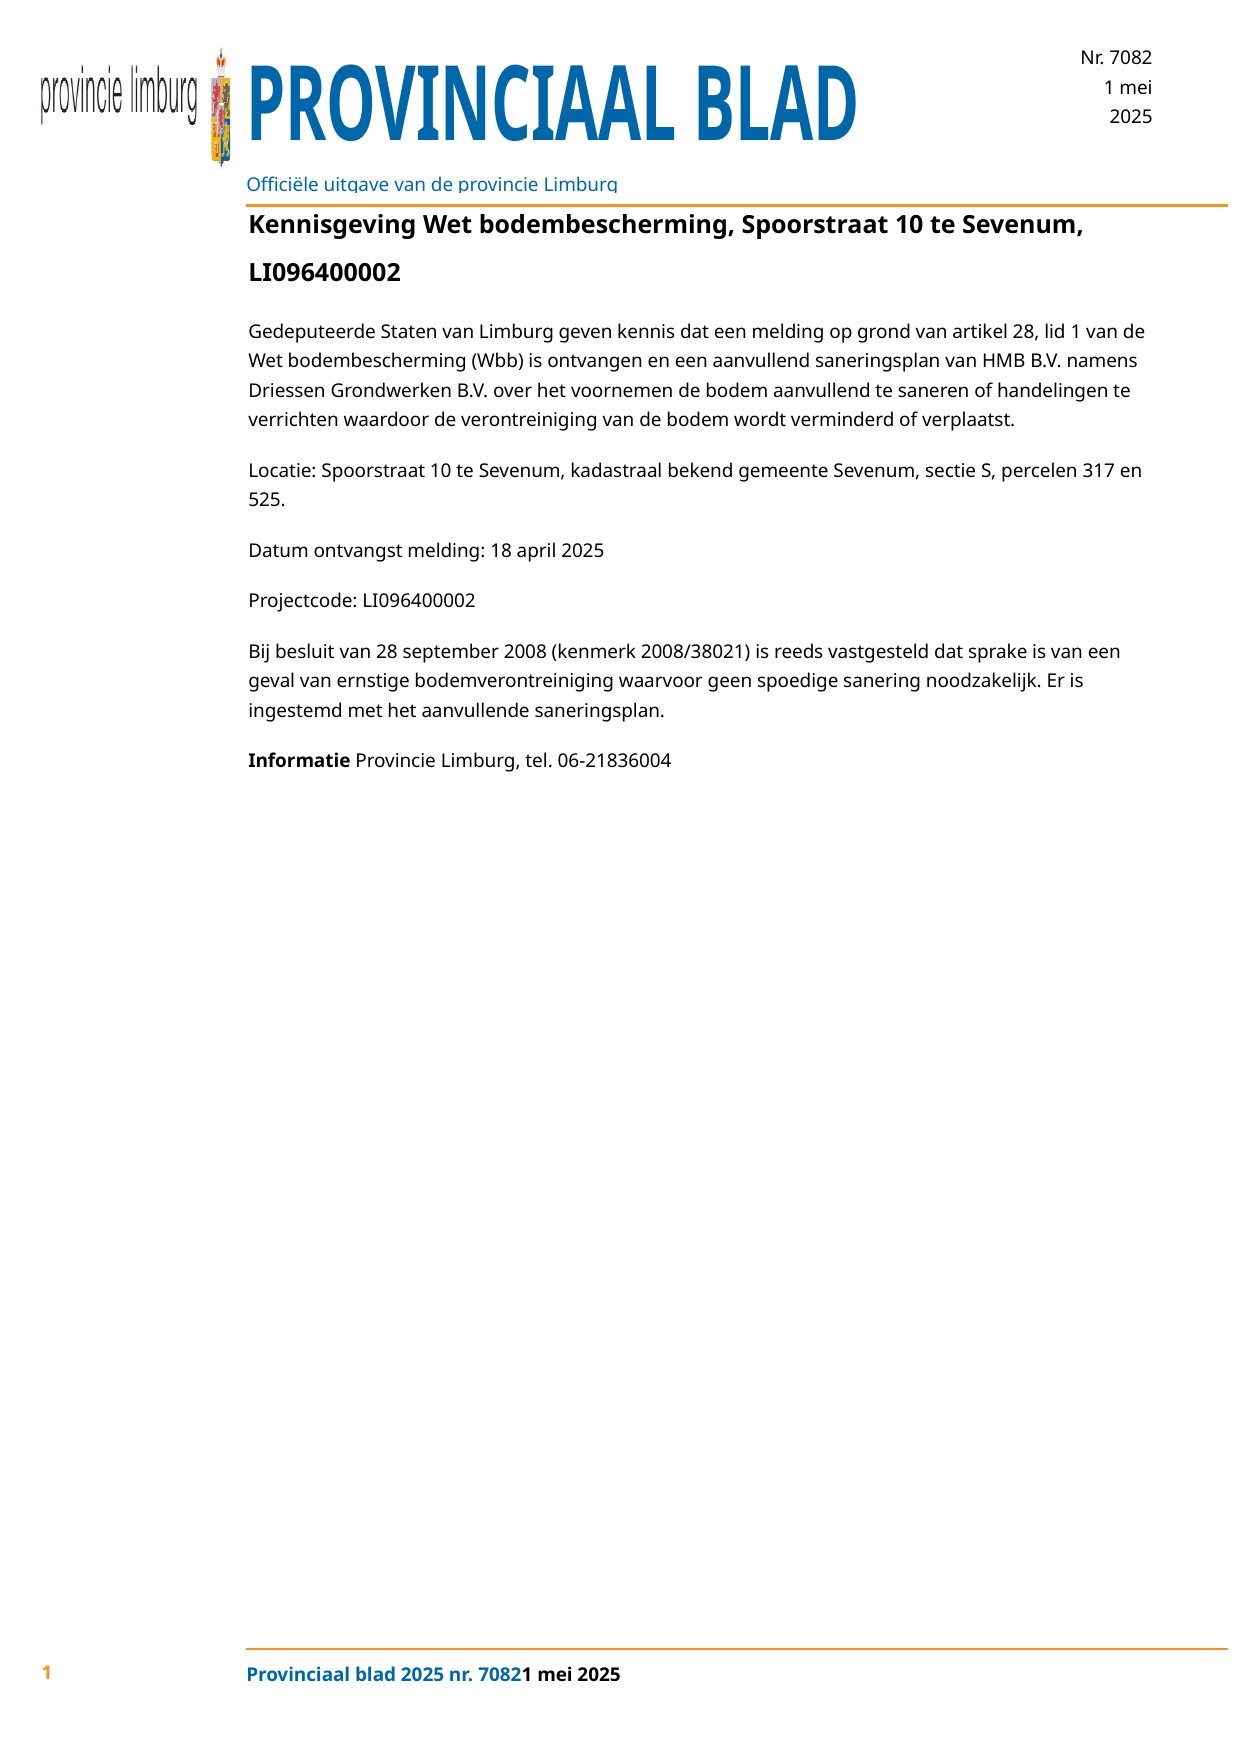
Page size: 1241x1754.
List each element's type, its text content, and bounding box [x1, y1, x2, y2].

text Projectcode: LI096400002 [248, 587, 1152, 613]
picture [41, 47, 231, 172]
text Locatie: Spoorstraat 10 te Sevenum, kadastraal bekend gemeente Sevenum, sectie S, percelen 317 en 525. [248, 457, 1152, 512]
text Gedeputeerde Staten van Limburg geven kennis dat een melding op grond van artikel 28, lid 1 van de Wet bodembescherming (Wbb) is ontvangen en een aanvullend saneringsplan van HMB B.V. namens Driessen Grondwerken B.V. over het voornemen de bodem aanvullend te saneren of handelingen te verrichten waardoor de verontreiniging van de bodem wordt verminderd of verplaatst. [248, 318, 1152, 432]
text Informatie Provincie Limburg, tel. 06-21836004 [248, 747, 1152, 773]
text Bij besluit van 28 september 2008 (kenmerk 2008/38021) is reeds vastgesteld dat sprake is van een geval van ernstige bodemverontreiniging waarvoor geen spoedige sanering noodzakelijk. Er is ingestemd met het aanvullende saneringsplan. [248, 638, 1152, 723]
text Kennisgeving Wet bodembescherming, Spoorstraat 10 te Sevenum, LI096400002 [248, 207, 1152, 288]
text Datum ontvangst melding: 18 april 2025 [248, 537, 1152, 563]
